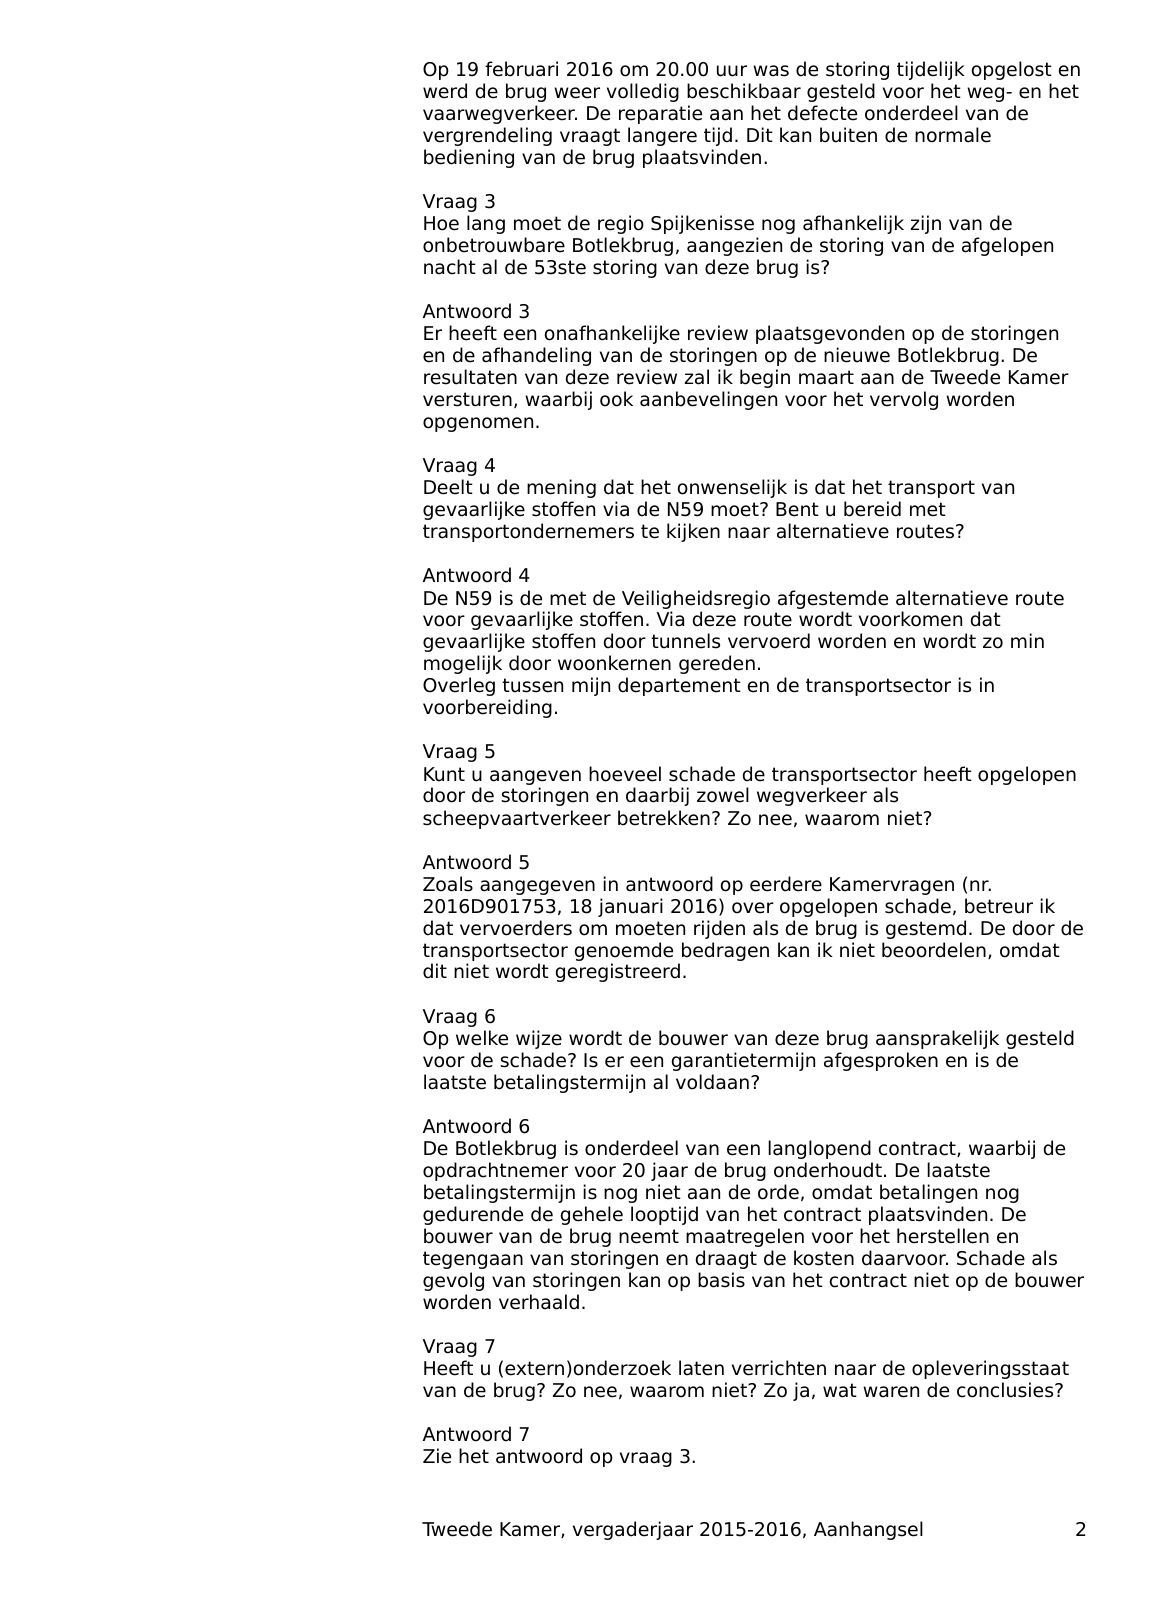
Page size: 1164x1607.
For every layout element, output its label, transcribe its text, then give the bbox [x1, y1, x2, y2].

text Vraag 4 [422, 455, 1087, 477]
text Antwoord 5 [422, 852, 1087, 873]
text De N59 is de met de Veiligheidsregio afgestemde alternatieve route voor gevaarlijke stoffen. Via deze route wordt voorkomen dat gevaarlijke stoffen door tunnels vervoerd worden en wordt zo min mogelijk door woonkernen gereden. [422, 587, 1087, 675]
text De Botlekbrug is onderdeel van een langlopend contract, waarbij de opdrachtnemer voor 20 jaar de brug onderhoudt. De laatste betalingstermijn is nog niet aan de orde, omdat betalingen nog gedurende de gehele looptijd van het contract plaatsvinden. De bouwer van de brug neemt maatregelen voor het herstellen en tegengaan van storingen en draagt de kosten daarvoor. Schade als gevolg van storingen kan op basis van het contract niet op de bouwer worden verhaald. [422, 1138, 1087, 1313]
text Hoe lang moet de regio Spijkenisse nog afhankelijk zijn van de onbetrouwbare Botlekbrug, aangezien de storing van de afgelopen nacht al de 53ste storing van deze brug is? [422, 213, 1087, 279]
text Antwoord 3 [422, 301, 1087, 323]
text Vraag 6 [422, 1006, 1087, 1028]
text Antwoord 4 [422, 565, 1087, 587]
text Heeft u (extern)onderzoek laten verrichten naar de opleveringsstaat van de brug? Zo nee, waarom niet? Zo ja, wat waren de conclusies? [422, 1358, 1087, 1402]
text Op 19 februari 2016 om 20.00 uur was de storing tijdelijk opgelost en werd de brug weer volledig beschikbaar gesteld voor het weg- en het vaarwegverkeer. De reparatie aan het defecte onderdeel van de vergrendeling vraagt langere tijd. Dit kan buiten de normale bediening van de brug plaatsvinden. [422, 59, 1087, 169]
text Antwoord 6 [422, 1116, 1087, 1138]
text Zie het antwoord op vraag 3. [422, 1446, 1087, 1468]
text Vraag 3 [422, 191, 1087, 213]
text Er heeft een onafhankelijke review plaatsgevonden op de storingen en de afhandeling van de storingen op de nieuwe Botlekbrug. De resultaten van deze review zal ik begin maart aan de Tweede Kamer versturen, waarbij ook aanbevelingen voor het vervolg worden opgenomen. [422, 323, 1087, 433]
text Kunt u aangeven hoeveel schade de transportsector heeft opgelopen door de storingen en daarbij zowel wegverkeer als scheepvaartverkeer betrekken? Zo nee, waarom niet? [422, 763, 1087, 829]
text Vraag 7 [422, 1336, 1087, 1358]
text Overleg tussen mijn departement en de transportsector is in voorbereiding. [422, 675, 1087, 719]
text Zoals aangegeven in antwoord op eerdere Kamervragen (nr. 2016D901753, 18 januari 2016) over opgelopen schade, betreur ik dat vervoerders om moeten rijden als de brug is gestemd. De door de transportsector genoemde bedragen kan ik niet beoordelen, omdat dit niet wordt geregistreerd. [422, 873, 1087, 983]
text Vraag 5 [422, 741, 1087, 763]
text Deelt u de mening dat het onwenselijk is dat het transport van gevaarlijke stoffen via de N59 moet? Bent u bereid met transportondernemers te kijken naar alternatieve routes? [422, 477, 1087, 543]
text Op welke wijze wordt de bouwer van deze brug aansprakelijk gesteld voor de schade? Is er een garantietermijn afgesproken en is de laatste betalingstermijn al voldaan? [422, 1028, 1087, 1093]
text Antwoord 7 [422, 1424, 1087, 1446]
